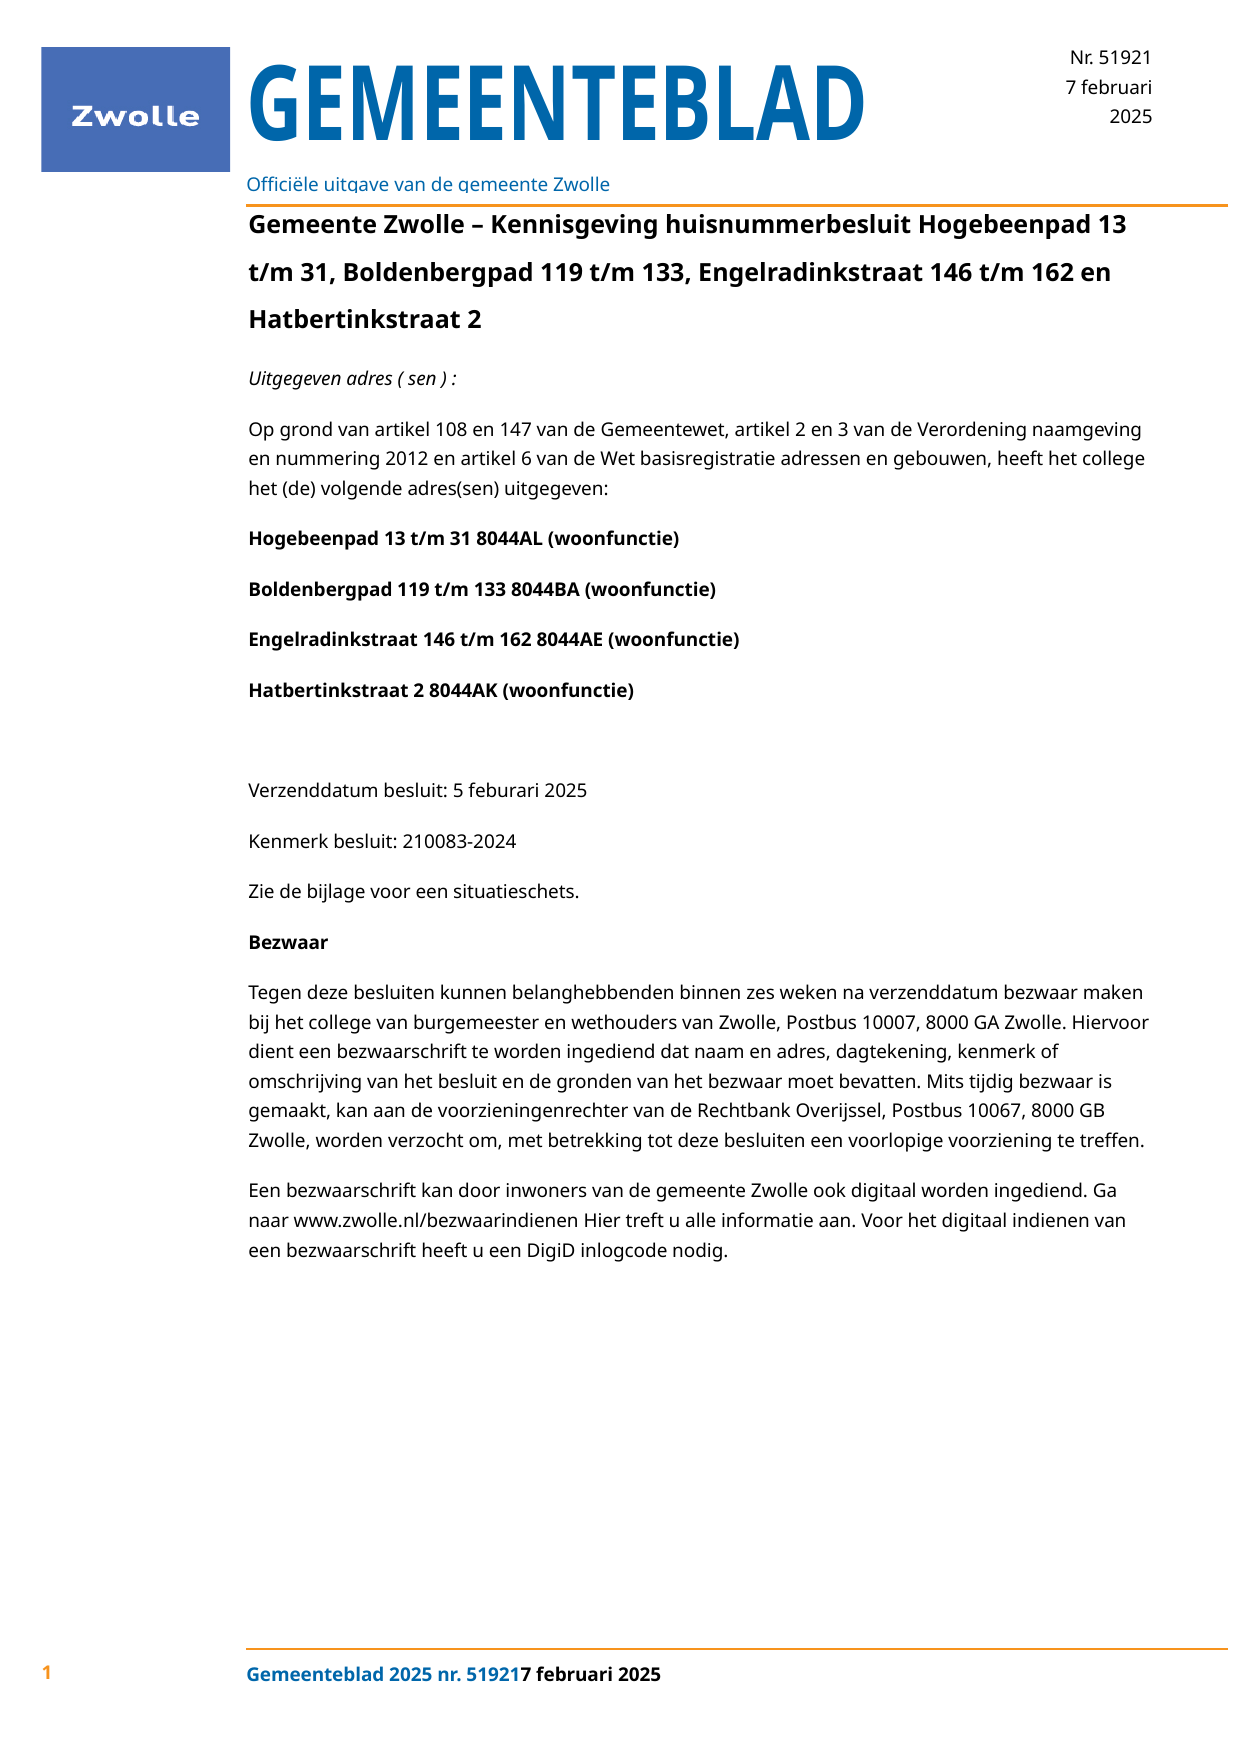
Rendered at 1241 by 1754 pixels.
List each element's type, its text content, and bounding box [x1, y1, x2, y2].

text Hogebeenpad 13 t/m 31 8044AL (woonfunctie) [248, 526, 1152, 551]
text Een bezwaarschrift kan door inwoners van de gemeente Zwolle ook digitaal worden ingediend. Ga naar www.zwolle.nl/bezwaarindienen Hier treft u alle informatie aan. Voor het digitaal indienen van een bezwaarschrift heeft u een DigiD inlogcode nodig. [248, 1178, 1152, 1262]
text Verzenddatum besluit: 5 feburari 2025 [248, 778, 1152, 803]
text Boldenbergpad 119 t/m 133 8044BA (woonfunctie) [248, 576, 1152, 602]
text Uitgegeven adres ( sen ) : [248, 366, 1152, 391]
text Kenmerk besluit: 210083-2024 [248, 828, 1152, 854]
text Engelradinkstraat 146 t/m 162 8044AE (woonfunctie) [248, 626, 1152, 652]
text Tegen deze besluiten kunnen belanghebbenden binnen zes weken na verzenddatum bezwaar maken bij het college van burgemeester en wethouders van Zwolle, Postbus 10007, 8000 GA Zwolle. Hiervoor dient een bezwaarschrift te worden ingediend dat naam en adres, dagtekening, kenmerk of omschrijving van het besluit en de gronden van het bezwaar moet bevatten. Mits tijdig bezwaar is gemaakt, kan aan de voorzieningenrechter van de Rechtbank Overijssel, Postbus 10067, 8000 GB Zwolle, worden verzocht om, met betrekking tot deze besluiten een voorlopige voorziening te treffen. [248, 979, 1152, 1153]
text Zie de bijlage voor een situatieschets. [248, 878, 1152, 904]
text Gemeente Zwolle – Kennisgeving huisnummerbesluit Hogebeenpad 13 t/m 31, Boldenbergpad 119 t/m 133, Engelradinkstraat 146 t/m 162 en Hatbertinkstraat 2 [248, 207, 1152, 336]
text Hatbertinkstraat 2 8044AK (woonfunctie) [248, 677, 1152, 702]
text Op grond van artikel 108 en 147 van de Gemeentewet, artikel 2 en 3 van de Verordening naamgeving en nummering 2012 en artikel 6 van de Wet basisregistratie adressen en gebouwen, heeft het college het (de) volgende adres(sen) uitgegeven: [248, 416, 1152, 501]
text Bezwaar [248, 929, 1152, 954]
picture [41, 47, 231, 172]
